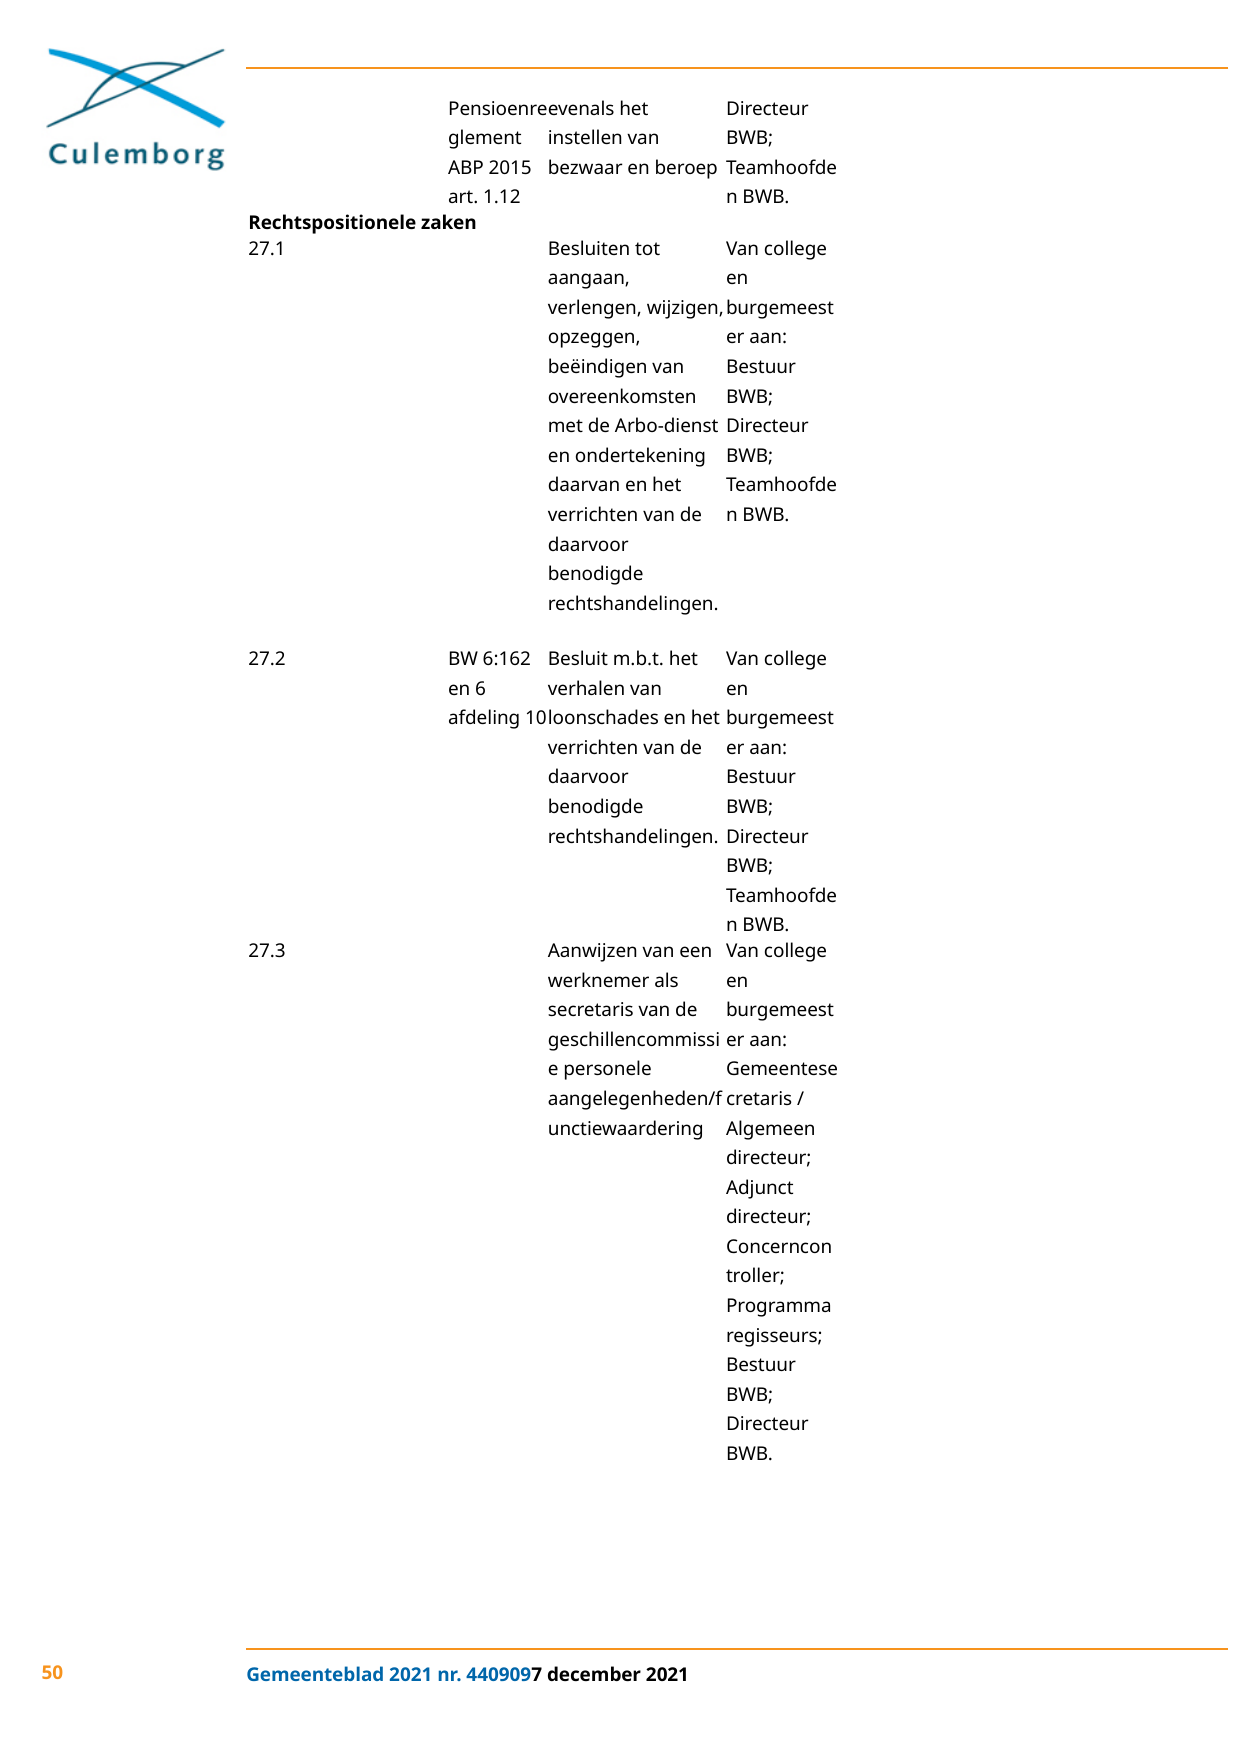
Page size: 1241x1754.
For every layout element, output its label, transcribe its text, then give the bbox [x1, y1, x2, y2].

table_cell [839, 645, 943, 937]
table_cell Directeur BWB; Teamhoofden BWB. [726, 95, 839, 209]
table_cell evenals het instellen van bezwaar en beroep [548, 95, 726, 209]
table_cell [839, 235, 943, 645]
table_cell Besluiten tot aangaan, verlengen, wijzigen, opzeggen, beëindigen van overeenkomsten met de Arbo-dienst en ondertekening daarvan en het verrichten van de daarvoor benodigde rechtshandelingen. [548, 235, 726, 645]
table_cell Besluit m.b.t. het verhalen van loonschades en het verrichten van de daarvoor benodigde rechtshandelingen. [548, 645, 726, 937]
table_cell [248, 95, 448, 209]
table_cell Rechtspositionele zaken [248, 209, 943, 235]
picture [41, 47, 231, 172]
table_cell [943, 95, 1152, 209]
table_cell [448, 235, 548, 645]
table_cell 27.2 [248, 645, 448, 937]
table_cell BW 6:162 en 6 afdeling 10 [448, 645, 548, 937]
table_cell [943, 645, 1152, 937]
table_cell [943, 937, 1152, 1466]
table_cell [839, 95, 943, 209]
table_cell Van college en burgemeester aan: Bestuur BWB; Directeur BWB; Teamhoofden BWB. [726, 645, 839, 937]
table_cell [448, 937, 548, 1466]
table_cell Van college en burgemeester aan: Bestuur BWB; Directeur BWB; Teamhoofden BWB. [726, 235, 839, 645]
table_cell 27.1 [248, 235, 448, 645]
table_cell Pensioenreglement ABP 2015 art. 1.12 [448, 95, 548, 209]
table_cell Van college en burgemeester aan: Gemeentesecretaris / Algemeen directeur; Adjunct directeur; Concerncontroller; Programmaregisseurs; Bestuur BWB; Directeur BWB. [726, 937, 839, 1466]
table_cell [943, 235, 1152, 645]
table_cell Aanwijzen van een werknemer als secretaris van de geschillencommissie personele aangelegenheden/functiewaardering [548, 937, 726, 1466]
table_cell 27.3 [248, 937, 448, 1466]
table_cell [839, 937, 943, 1466]
